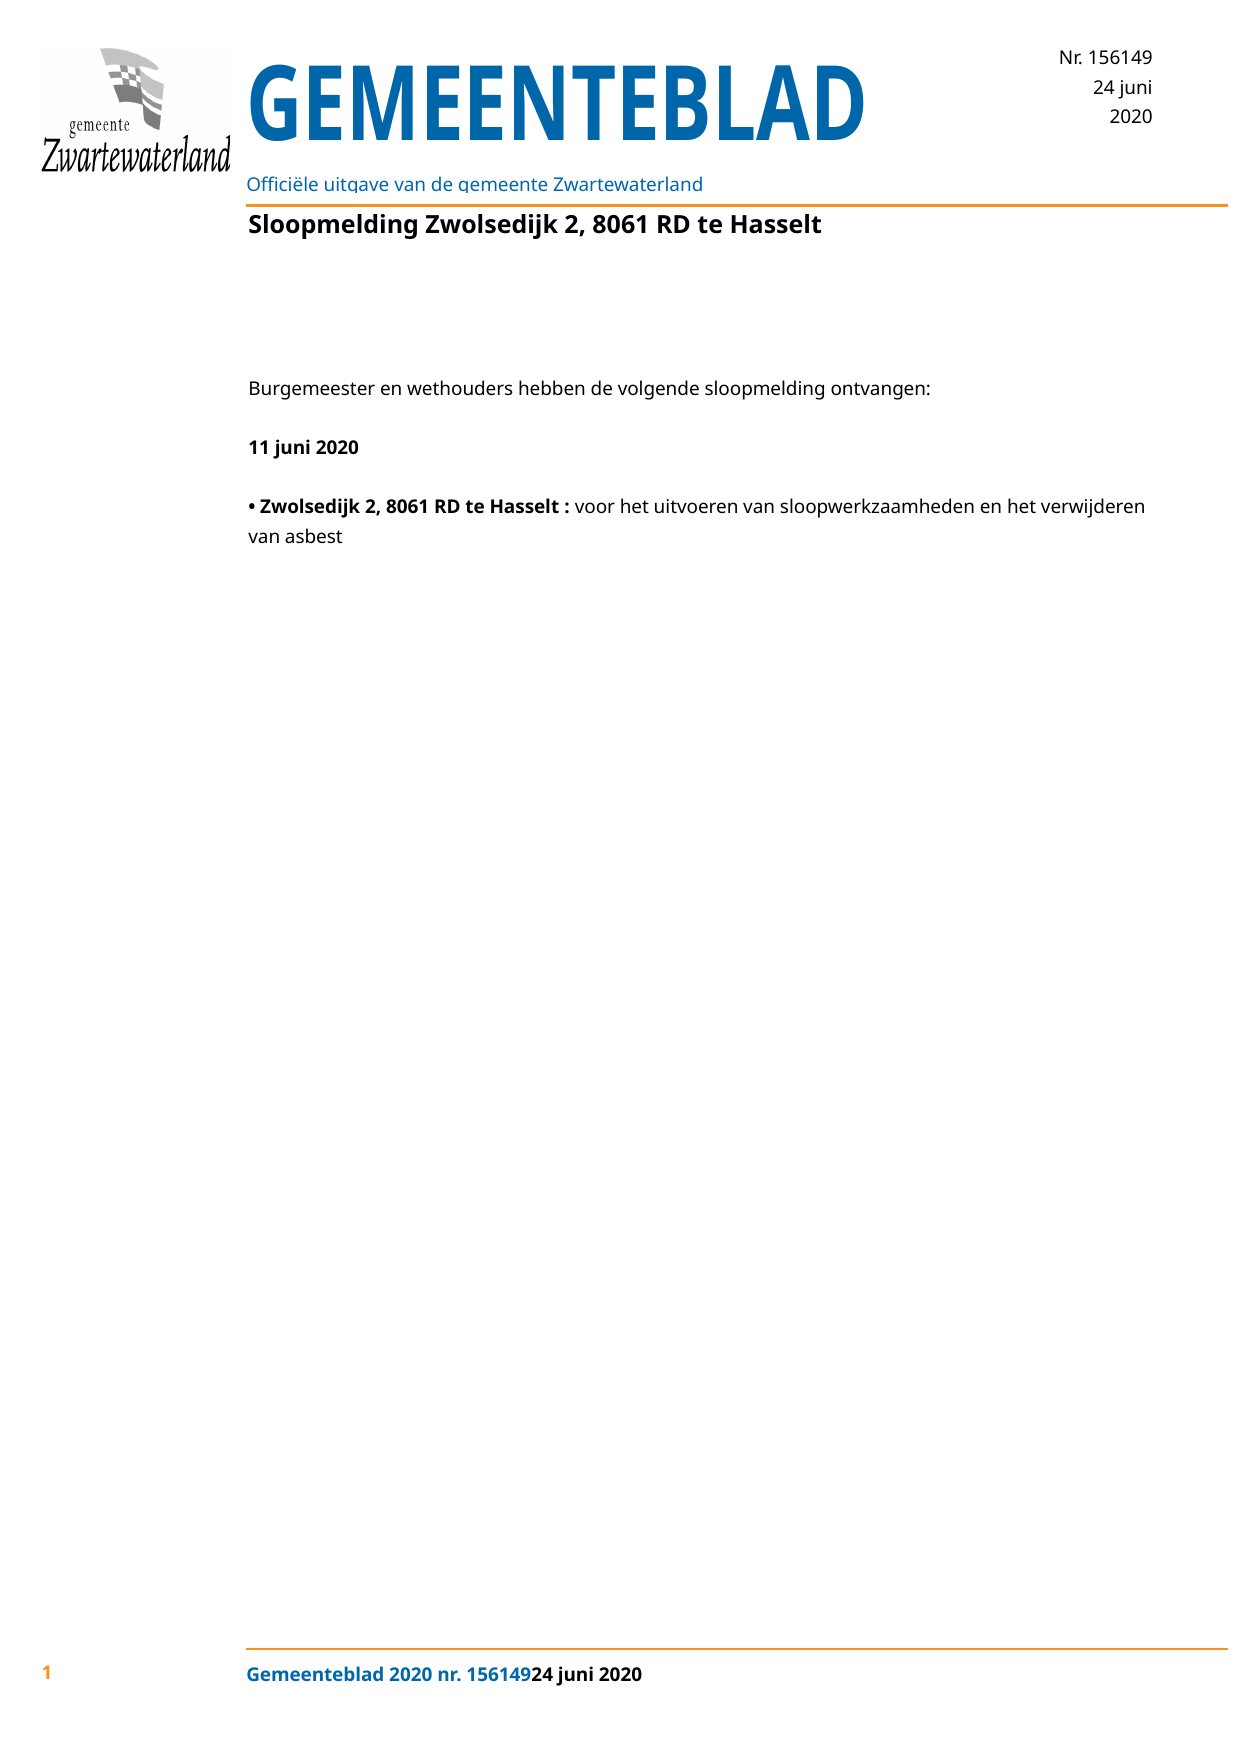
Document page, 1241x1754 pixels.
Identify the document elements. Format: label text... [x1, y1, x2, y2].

picture [41, 47, 231, 172]
text Burgemeester en wethouders hebben de volgende sloopmelding ontvangen: [248, 375, 1152, 401]
text 11 juni 2020 [248, 434, 1152, 460]
text • Zwolsedijk 2, 8061 RD te Hasselt : voor het uitvoeren van sloopwerkzaamheden en het verwijderen van asbest [248, 493, 1152, 548]
text Sloopmelding Zwolsedijk 2, 8061 RD te Hasselt [248, 207, 1152, 241]
